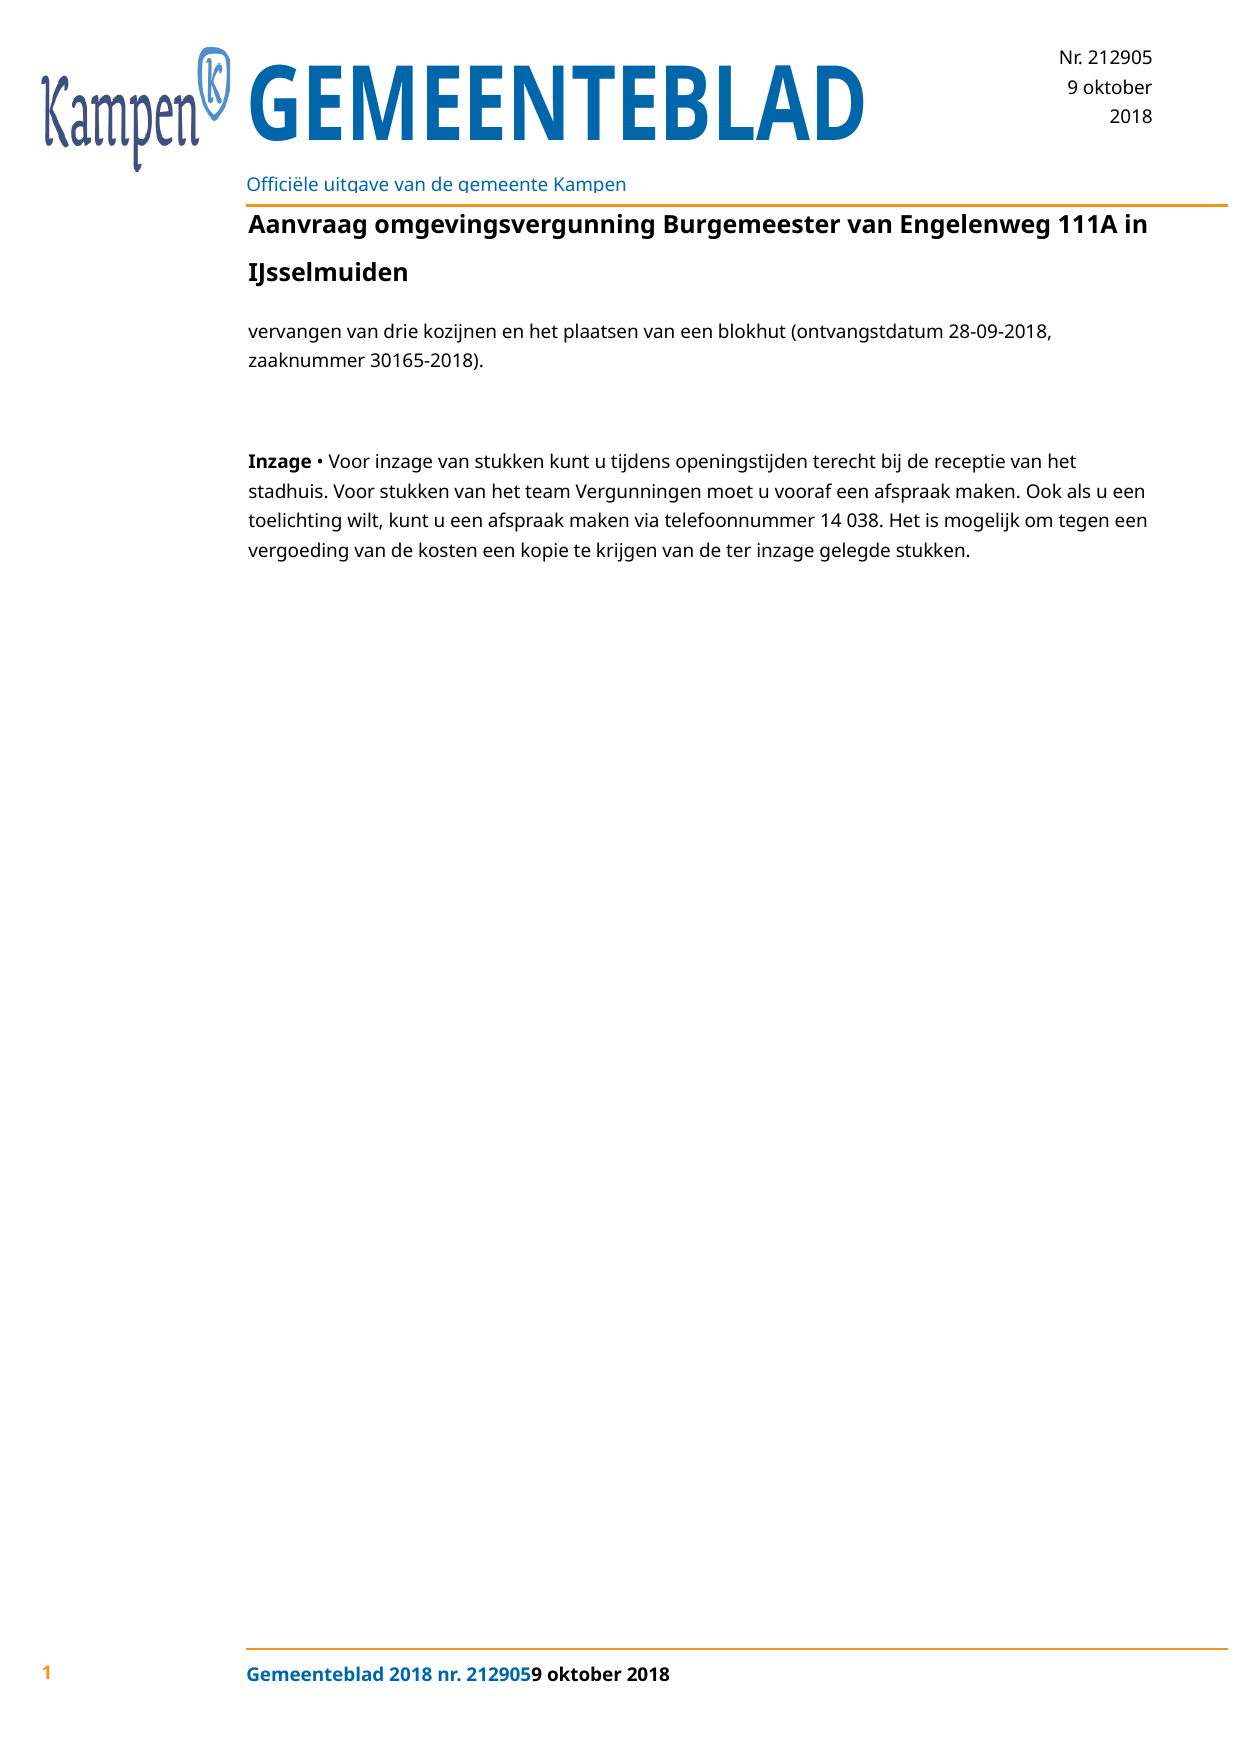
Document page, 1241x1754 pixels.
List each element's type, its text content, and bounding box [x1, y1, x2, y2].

picture [41, 47, 231, 172]
text Inzage • Voor inzage van stukken kunt u tijdens openingstijden terecht bij de receptie van het stadhuis. Voor stukken van het team Vergunningen moet u vooraf een afspraak maken. Ook als u een toelichting wilt, kunt u een afspraak maken via telefoonnummer 14 038. Het is mogelijk om tegen een vergoeding van de kosten een kopie te krijgen van de ter inzage gelegde stukken. [248, 448, 1152, 563]
text Aanvraag omgevingsvergunning Burgemeester van Engelenweg 111A in IJsselmuiden [248, 207, 1152, 288]
text vervangen van drie kozijnen en het plaatsen van een blokhut (ontvangstdatum 28-09-2018, zaaknummer 30165-2018). [248, 318, 1152, 373]
